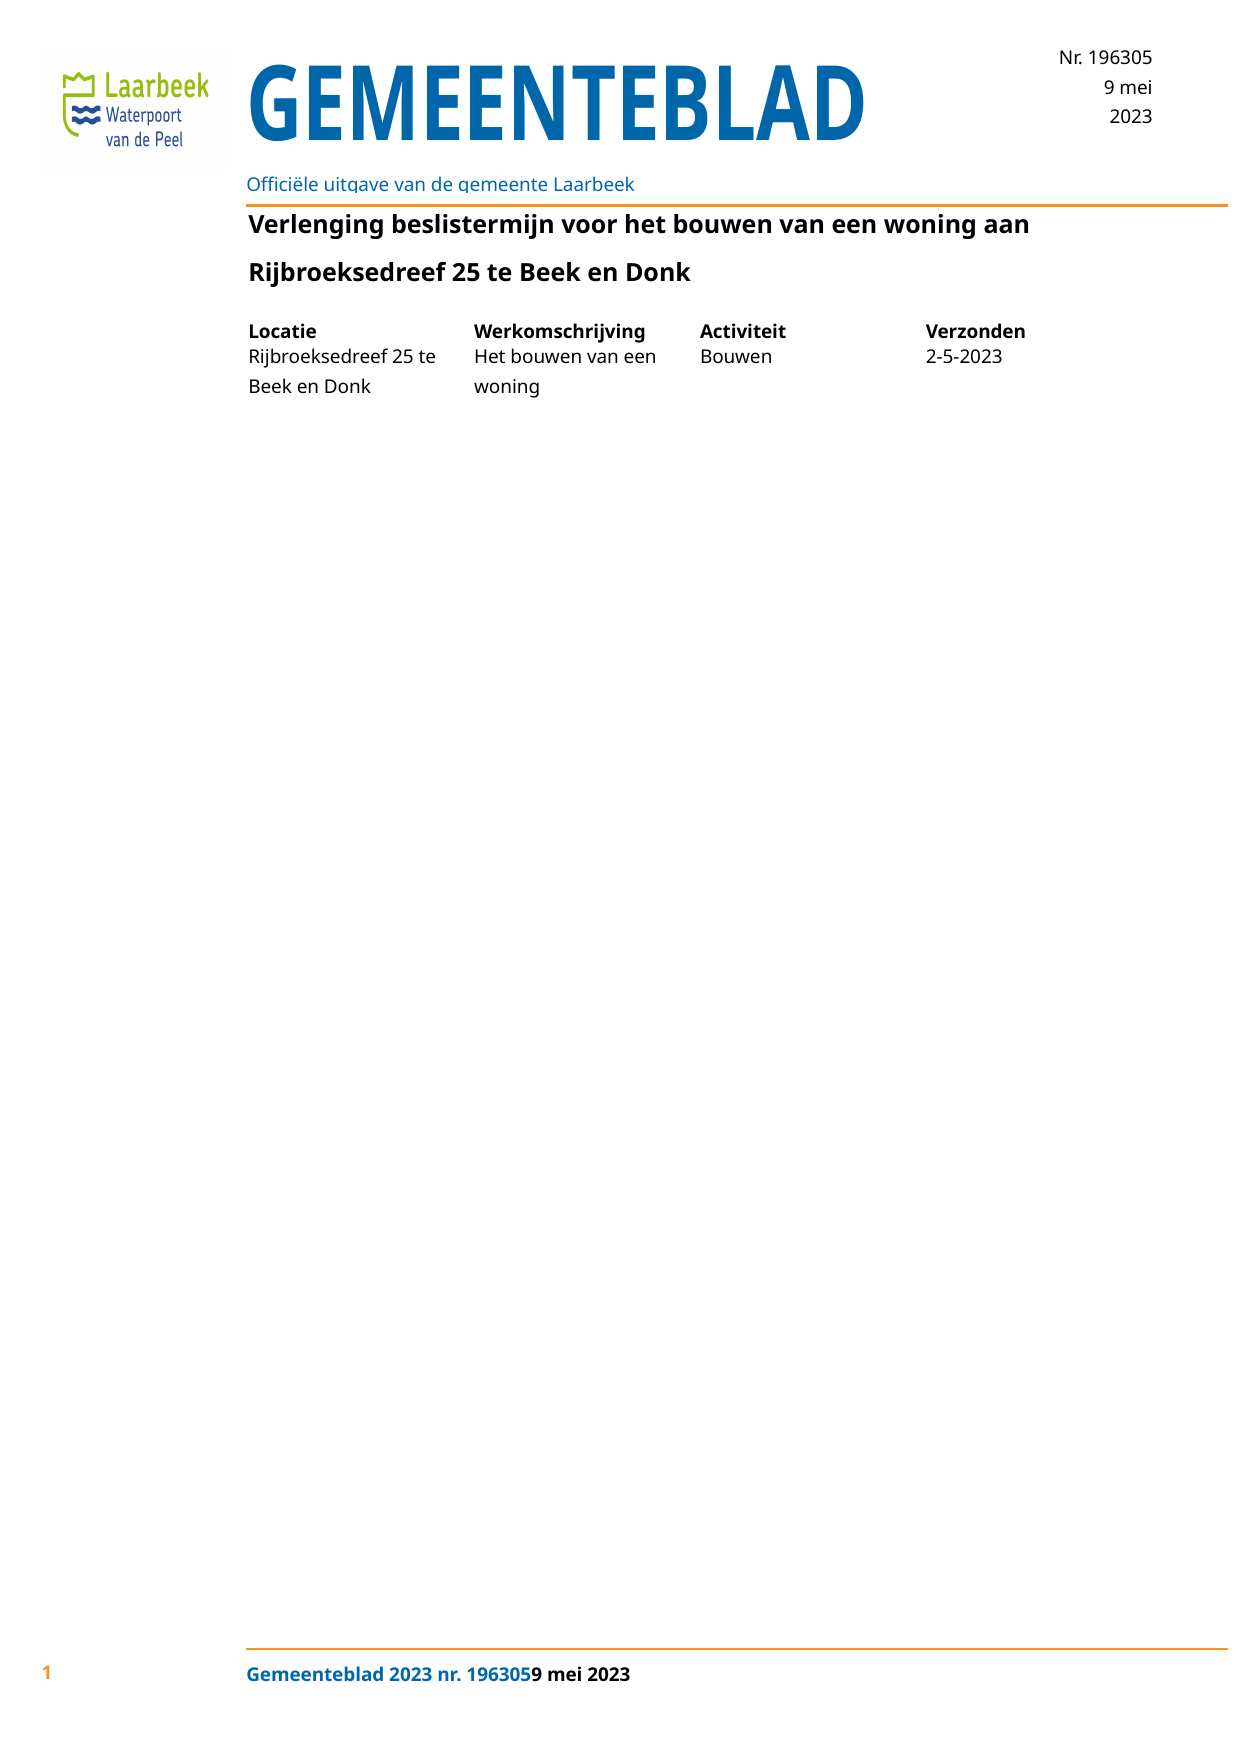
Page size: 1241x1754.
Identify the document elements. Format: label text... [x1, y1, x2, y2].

table_cell 2-5-2023 [926, 344, 1152, 399]
table_header Locatie [248, 318, 474, 344]
table_cell Bouwen [700, 344, 926, 399]
table_header Activiteit [700, 318, 926, 344]
table_header Werkomschrijving [474, 318, 700, 344]
table_header Verzonden [926, 318, 1152, 344]
table_cell Rijbroeksedreef 25 te Beek en Donk [248, 344, 474, 399]
text Verlenging beslistermijn voor het bouwen van een woning aan Rijbroeksedreef 25 te Beek en Donk [248, 207, 1152, 288]
table_cell Het bouwen van een woning [474, 344, 700, 399]
picture [41, 47, 231, 172]
